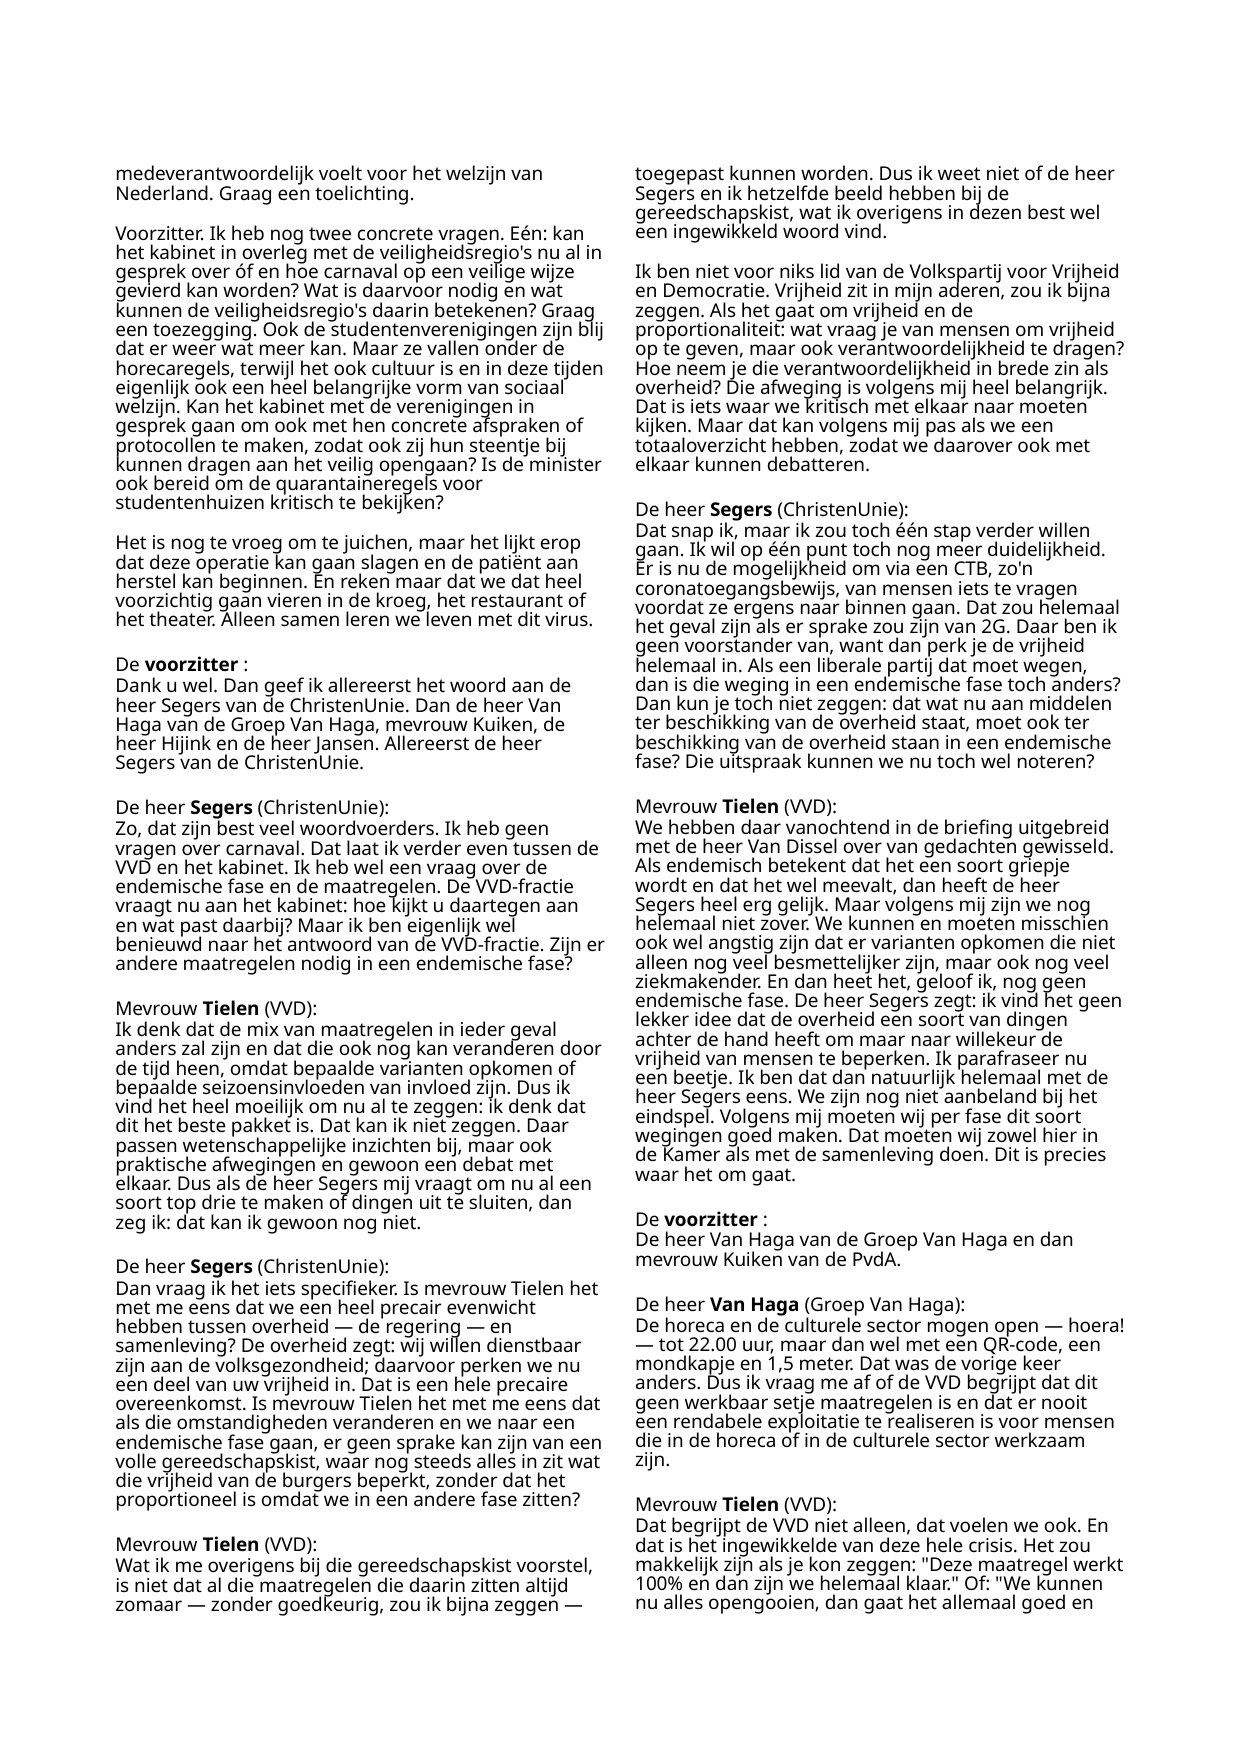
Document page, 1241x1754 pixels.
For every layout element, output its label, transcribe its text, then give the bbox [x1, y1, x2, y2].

text medeverantwoordelijk voelt voor het welzijn van Nederland. Graag een toelichting. [115, 165, 605, 204]
text toegepast kunnen worden. Dus ik weet niet of de heer Segers en ik hetzelfde beeld hebben bij de gereedschapskist, wat ik overigens in dezen best wel een ingewikkeld woord vind. [635, 165, 1125, 242]
text Mevrouw Tielen (VVD): [115, 995, 605, 1021]
text De heer Segers (ChristenUnie): [115, 1254, 605, 1279]
text Voorzitter. Ik heb nog twee concrete vragen. Eén: kan het kabinet in overleg met de veiligheidsregio's nu al in gesprek over óf en hoe carnaval op een veilige wijze gevierd kan worden? Wat is daarvoor nodig en wat kunnen de veiligheidsregio's daarin betekenen? Graag een toezegging. Ook de studentenverenigingen zijn blij dat er weer wat meer kan. Maar ze vallen onder de horecaregels, terwijl het ook cultuur is en in deze tijden eigenlijk ook een heel belangrijke vorm van sociaal welzijn. Kan het kabinet met de verenigingen in gesprek gaan om ook met hen concrete afspraken of protocollen te maken, zodat ook zij hun steentje bij kunnen dragen aan het veilig opengaan? Is de minister ook bereid om de quarantaineregels voor studentenhuizen kritisch te bekijken? [115, 224, 605, 514]
text Dat begrijpt de VVD niet alleen, dat voelen we ook. En dat is het ingewikkelde van deze hele crisis. Het zou makkelijk zijn als je kon zeggen: "Deze maatregel werkt 100% en dan zijn we helemaal klaar." Of: "We kunnen nu alles opengooien, dan gaat het allemaal goed en [635, 1517, 1125, 1614]
text Dank u wel. Dan geef ik allereerst het woord aan de heer Segers van de ChristenUnie. Dan de heer Van Haga van de Groep Van Haga, mevrouw Kuiken, de heer Hijink en de heer Jansen. Allereerst de heer Segers van de ChristenUnie. [115, 677, 605, 774]
text De voorzitter : [115, 652, 605, 677]
text Mevrouw Tielen (VVD): [635, 1492, 1125, 1517]
text Wat ik me overigens bij die gereedschapskist voorstel, is niet dat al die maatregelen die daarin zitten altijd zomaar — zonder goedkeurig, zou ik bijna zeggen — [115, 1557, 605, 1615]
text Dan vraag ik het iets specifieker. Is mevrouw Tielen het met me eens dat we een heel precair evenwicht hebben tussen overheid — de regering — en samenleving? De overheid zegt: wij willen dienstbaar zijn aan de volksgezondheid; daarvoor perken we nu een deel van uw vrijheid in. Dat is een hele precaire overeenkomst. Is mevrouw Tielen het met me eens dat als die omstandigheden veranderen en we naar een endemische fase gaan, er geen sprake kan zijn van een volle gereedschapskist, waar nog steeds alles in zit wat die vrijheid van de burgers beperkt, zonder dat het proportioneel is omdat we in een andere fase zitten? [115, 1279, 605, 1511]
text Dat snap ik, maar ik zou toch één stap verder willen gaan. Ik wil op één punt toch nog meer duidelijkheid. Er is nu de mogelijkheid om via een CTB, zo'n coronatoegangsbewijs, van mensen iets te vragen voordat ze ergens naar binnen gaan. Dat zou helemaal het geval zijn als er sprake zou zijn van 2G. Daar ben ik geen voorstander van, want dan perk je de vrijheid helemaal in. Als een liberale partij dat moet wegen, dan is die weging in een endemische fase toch anders? Dan kun je toch niet zeggen: dat wat nu aan middelen ter beschikking van de overheid staat, moet ook ter beschikking van de overheid staan in een endemische fase? Die uitspraak kunnen we nu toch wel noteren? [635, 522, 1125, 772]
text De heer Segers (ChristenUnie): [635, 496, 1125, 522]
text Mevrouw Tielen (VVD): [635, 793, 1125, 819]
text De heer Van Haga (Groep Van Haga): [635, 1291, 1125, 1317]
text De heer Van Haga van de Groep Van Haga en dan mevrouw Kuiken van de PvdA. [635, 1231, 1125, 1270]
text De horeca en de culturele sector mogen open — hoera! — tot 22.00 uur, maar dan wel met een QR-code, een mondkapje en 1,5 meter. Dat was de vorige keer anders. Dus ik vraag me af of de VVD begrijpt dat dit geen werkbaar setje maatregelen is en dat er nooit een rendabele exploitatie te realiseren is voor mensen die in de horeca of in de culturele sector werkzaam zijn. [635, 1317, 1125, 1471]
text De voorzitter : [635, 1206, 1125, 1231]
text We hebben daar vanochtend in de briefing uitgebreid met de heer Van Dissel over van gedachten gewisseld. Als endemisch betekent dat het een soort griepje wordt en dat het wel meevalt, dan heeft de heer Segers heel erg gelijk. Maar volgens mij zijn we nog helemaal niet zover. We kunnen en moeten misschien ook wel angstig zijn dat er varianten opkomen die niet alleen nog veel besmettelijker zijn, maar ook nog veel ziekmakender. En dan heet het, geloof ik, nog geen endemische fase. De heer Segers zegt: ik vind het geen lekker idee dat de overheid een soort van dingen achter de hand heeft om maar naar willekeur de vrijheid van mensen te beperken. Ik parafraseer nu een beetje. Ik ben dat dan natuurlijk helemaal met de heer Segers eens. We zijn nog niet aanbeland bij het eindspel. Volgens mij moeten wij per fase dit soort wegingen goed maken. Dat moeten wij zowel hier in de Kamer als met de samenleving doen. Dit is precies waar het om gaat. [635, 819, 1125, 1185]
text Mevrouw Tielen (VVD): [115, 1532, 605, 1557]
text Zo, dat zijn best veel woordvoerders. Ik heb geen vragen over carnaval. Dat laat ik verder even tussen de VVD en het kabinet. Ik heb wel een vraag over de endemische fase en de maatregelen. De VVD-fractie vraagt nu aan het kabinet: hoe kijkt u daartegen aan en wat past daarbij? Maar ik ben eigenlijk wel benieuwd naar het antwoord van de VVD-fractie. Zijn er andere maatregelen nodig in een endemische fase? [115, 820, 605, 974]
text De heer Segers (ChristenUnie): [115, 794, 605, 820]
text Ik ben niet voor niks lid van de Volkspartij voor Vrijheid en Democratie. Vrijheid zit in mijn aderen, zou ik bijna zeggen. Als het gaat om vrijheid en de proportionaliteit: wat vraag je van mensen om vrijheid op te geven, maar ook verantwoordelijkheid te dragen? Hoe neem je die verantwoordelijkheid in brede zin als overheid? Die afweging is volgens mij heel belangrijk. Dat is iets waar we kritisch met elkaar naar moeten kijken. Maar dat kan volgens mij pas als we een totaaloverzicht hebben, zodat we daarover ook met elkaar kunnen debatteren. [635, 263, 1125, 475]
text Ik denk dat de mix van maatregelen in ieder geval anders zal zijn en dat die ook nog kan veranderen door de tijd heen, omdat bepaalde varianten opkomen of bepaalde seizoensinvloeden van invloed zijn. Dus ik vind het heel moeilijk om nu al te zeggen: ik denk dat dit het beste pakket is. Dat kan ik niet zeggen. Daar passen wetenschappelijke inzichten bij, maar ook praktische afwegingen en gewoon een debat met elkaar. Dus als de heer Segers mij vraagt om nu al een soort top drie te maken of dingen uit te sluiten, dan zeg ik: dat kan ik gewoon nog niet. [115, 1021, 605, 1233]
text Het is nog te vroeg om te juichen, maar het lijkt erop dat deze operatie kan gaan slagen en de patiënt aan herstel kan beginnen. En reken maar dat we dat heel voorzichtig gaan vieren in de kroeg, het restaurant of het theater. Alleen samen leren we leven met dit virus. [115, 534, 605, 631]
